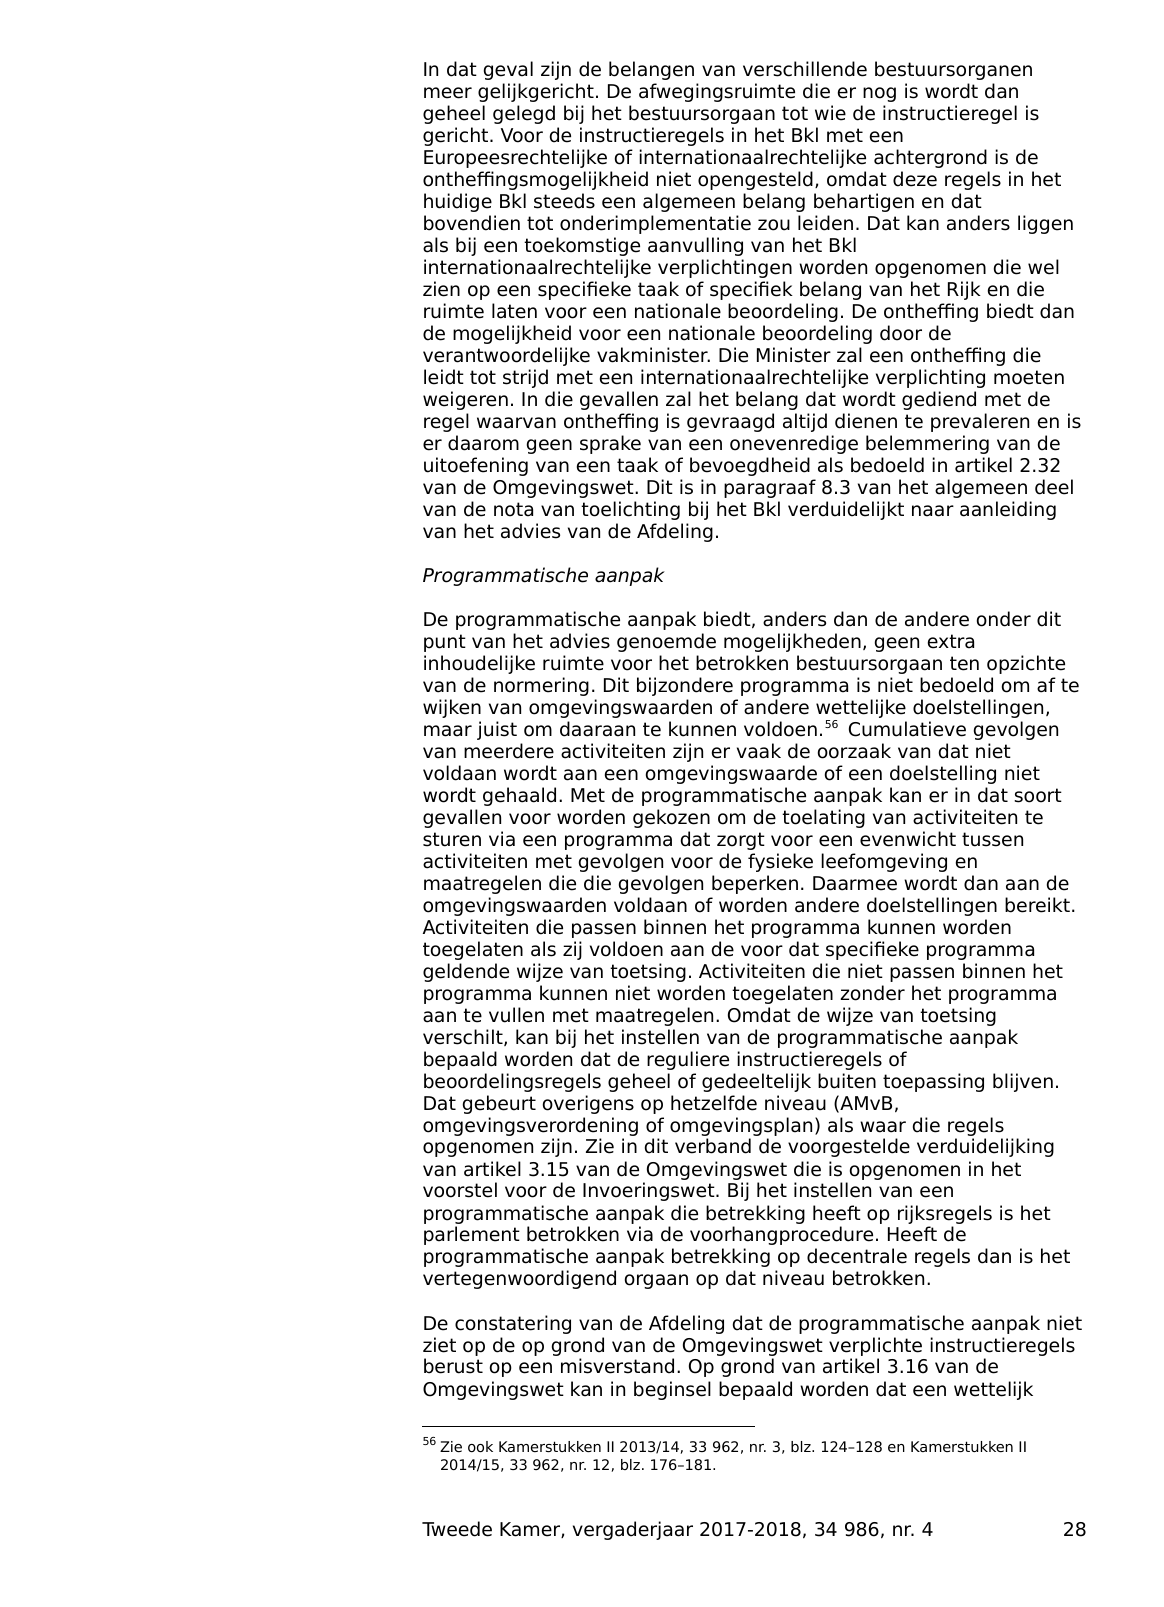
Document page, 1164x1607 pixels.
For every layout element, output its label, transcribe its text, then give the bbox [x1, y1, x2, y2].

text In dat geval zijn de belangen van verschillende bestuursorganen meer gelijkgericht. De afwegingsruimte die er nog is wordt dan geheel gelegd bij het bestuursorgaan tot wie de instructieregel is gericht. Voor de instructieregels in het Bkl met een Europeesrechtelijke of internationaalrechtelijke achtergrond is de ontheffingsmogelijkheid niet opengesteld, omdat deze regels in het huidige Bkl steeds een algemeen belang behartigen en dat bovendien tot onderimplementatie zou leiden. Dat kan anders liggen als bij een toekomstige aanvulling van het Bkl internationaalrechtelijke verplichtingen worden opgenomen die wel zien op een specifieke taak of specifiek belang van het Rijk en die ruimte laten voor een nationale beoordeling. De ontheffing biedt dan de mogelijkheid voor een nationale beoordeling door de verantwoordelijke vakminister. Die Minister zal een ontheffing die leidt tot strijd met een internationaalrechtelijke verplichting moeten weigeren. In die gevallen zal het belang dat wordt gediend met de regel waarvan ontheffing is gevraagd altijd dienen te prevaleren en is er daarom geen sprake van een onevenredige belemmering van de uitoefening van een taak of bevoegdheid als bedoeld in artikel 2.32 van de Omgevingswet. Dit is in paragraaf 8.3 van het algemeen deel van de nota van toelichting bij het Bkl verduidelijkt naar aanleiding van het advies van de Afdeling. [422, 59, 1087, 543]
subtitle Programmatische aanpak [422, 565, 1087, 587]
text De programmatische aanpak biedt, anders dan de andere onder dit punt van het advies genoemde mogelijkheden, geen extra inhoudelijke ruimte voor het betrokken bestuursorgaan ten opzichte van de normering. Dit bijzondere programma is niet bedoeld om af te wijken van omgevingswaarden of andere wettelijke doelstellingen, maar juist om daaraan te kunnen voldoen. Cumulatieve gevolgen van meerdere activiteiten zijn er vaak de oorzaak van dat niet voldaan wordt aan een omgevingswaarde of een doelstelling niet wordt gehaald. Met de programmatische aanpak kan er in dat soort gevallen voor worden gekozen om de toelating van activiteiten te sturen via een programma dat zorgt voor een evenwicht tussen activiteiten met gevolgen voor de fysieke leefomgeving en maatregelen die die gevolgen beperken. Daarmee wordt dan aan de omgevingswaarden voldaan of worden andere doelstellingen bereikt. Activiteiten die passen binnen het programma kunnen worden toegelaten als zij voldoen aan de voor dat specifieke programma geldende wijze van toetsing. Activiteiten die niet passen binnen het programma kunnen niet worden toegelaten zonder het programma aan te vullen met maatregelen. Omdat de wijze van toetsing verschilt, kan bij het instellen van de programmatische aanpak bepaald worden dat de reguliere instructieregels of beoordelingsregels geheel of gedeeltelijk buiten toepassing blijven. Dat gebeurt overigens op hetzelfde niveau (AMvB, omgevingsverordening of omgevingsplan) als waar die regels opgenomen zijn. Zie in dit verband de voorgestelde verduidelijking van artikel 3.15 van de Omgevingswet die is opgenomen in het voorstel voor de Invoeringswet. Bij het instellen van een programmatische aanpak die betrekking heeft op rijksregels is het parlement betrokken via de voorhangprocedure. Heeft de programmatische aanpak betrekking op decentrale regels dan is het vertegenwoordigend orgaan op dat niveau betrokken. [422, 609, 1087, 1290]
text De constatering van de Afdeling dat de programmatische aanpak niet ziet op de op grond van de Omgevingswet verplichte instructieregels berust op een misverstand. Op grond van artikel 3.16 van de Omgevingswet kan in beginsel bepaald worden dat een wettelijk [422, 1312, 1087, 1400]
text Zie ook Kamerstukken II 2013/14, 33 962, nr. 3, blz. 124–128 en Kamerstukken II 2014/15, 33 962, nr. 12, blz. 176–181. [422, 1435, 1087, 1474]
